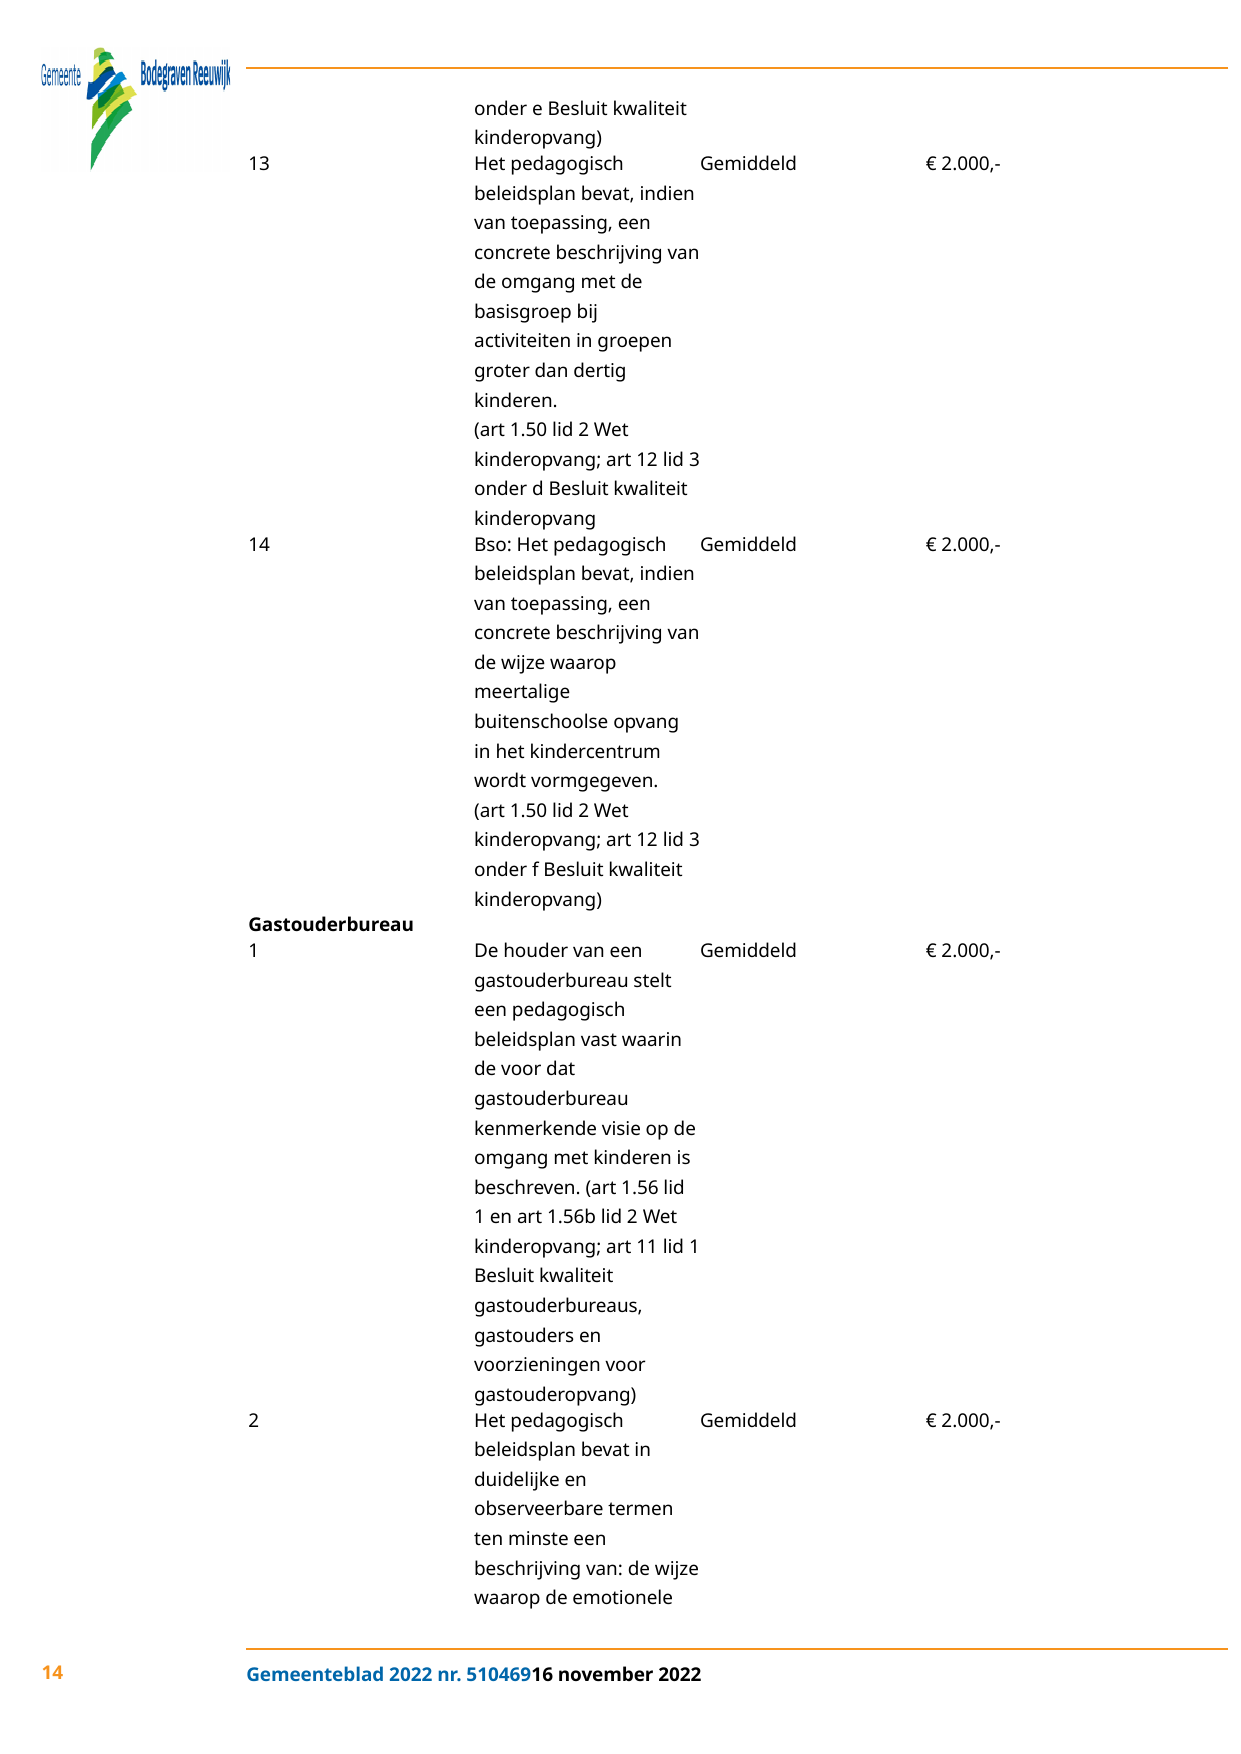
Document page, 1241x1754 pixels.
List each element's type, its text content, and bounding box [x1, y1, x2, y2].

table_cell [926, 912, 1152, 937]
table_cell Het pedagogisch beleidsplan bevat, indien van toepassing, een concrete beschrijving van de omgang met de basisgroep bij activiteiten in groepen groter dan dertig kinderen. (art 1.50 lid 2 Wet kinderopvang; art 12 lid 3 onder d Besluit kwaliteit kinderopvang [474, 150, 700, 531]
table_cell 2 [248, 1407, 474, 1610]
table_cell [926, 95, 1152, 150]
table_cell De houder van een gastouderbureau stelt een pedagogisch beleidsplan vast waarin de voor dat gastouderbureau kenmerkende visie op de omgang met kinderen is beschreven. (art 1.56 lid 1 en art 1.56b lid 2 Wet kinderopvang; art 11 lid 1 Besluit kwaliteit gastouderbureaus, gastouders en voorzieningen voor gastouderopvang) [474, 937, 700, 1407]
picture [41, 47, 231, 172]
table_cell € 2.000,- [926, 531, 1152, 912]
table_cell Gemiddeld [700, 937, 926, 1407]
table_cell Bso: Het pedagogisch beleidsplan bevat, indien van toepassing, een concrete beschrijving van de wijze waarop meertalige buitenschoolse opvang in het kindercentrum wordt vormgegeven. (art 1.50 lid 2 Wet kinderopvang; art 12 lid 3 onder f Besluit kwaliteit kinderopvang) [474, 531, 700, 912]
table_cell [248, 95, 474, 150]
table_cell 1 [248, 937, 474, 1407]
table_cell Gemiddeld [700, 150, 926, 531]
table_cell [700, 912, 926, 937]
table_cell Gemiddeld [700, 531, 926, 912]
table_cell Gastouderbureau [248, 912, 700, 937]
table_cell Gemiddeld [700, 1407, 926, 1610]
table_cell € 2.000,- [926, 1407, 1152, 1610]
table_cell € 2.000,- [926, 937, 1152, 1407]
table_cell 13 [248, 150, 474, 531]
table_cell onder e Besluit kwaliteit kinderopvang) [474, 95, 700, 150]
table_cell € 2.000,- [926, 150, 1152, 531]
table_cell 14 [248, 531, 474, 912]
table_cell Het pedagogisch beleidsplan bevat in duidelijke en observeerbare termen ten minste een beschrijving van: de wijze waarop de emotionele [474, 1407, 700, 1610]
table_cell [700, 95, 926, 150]
